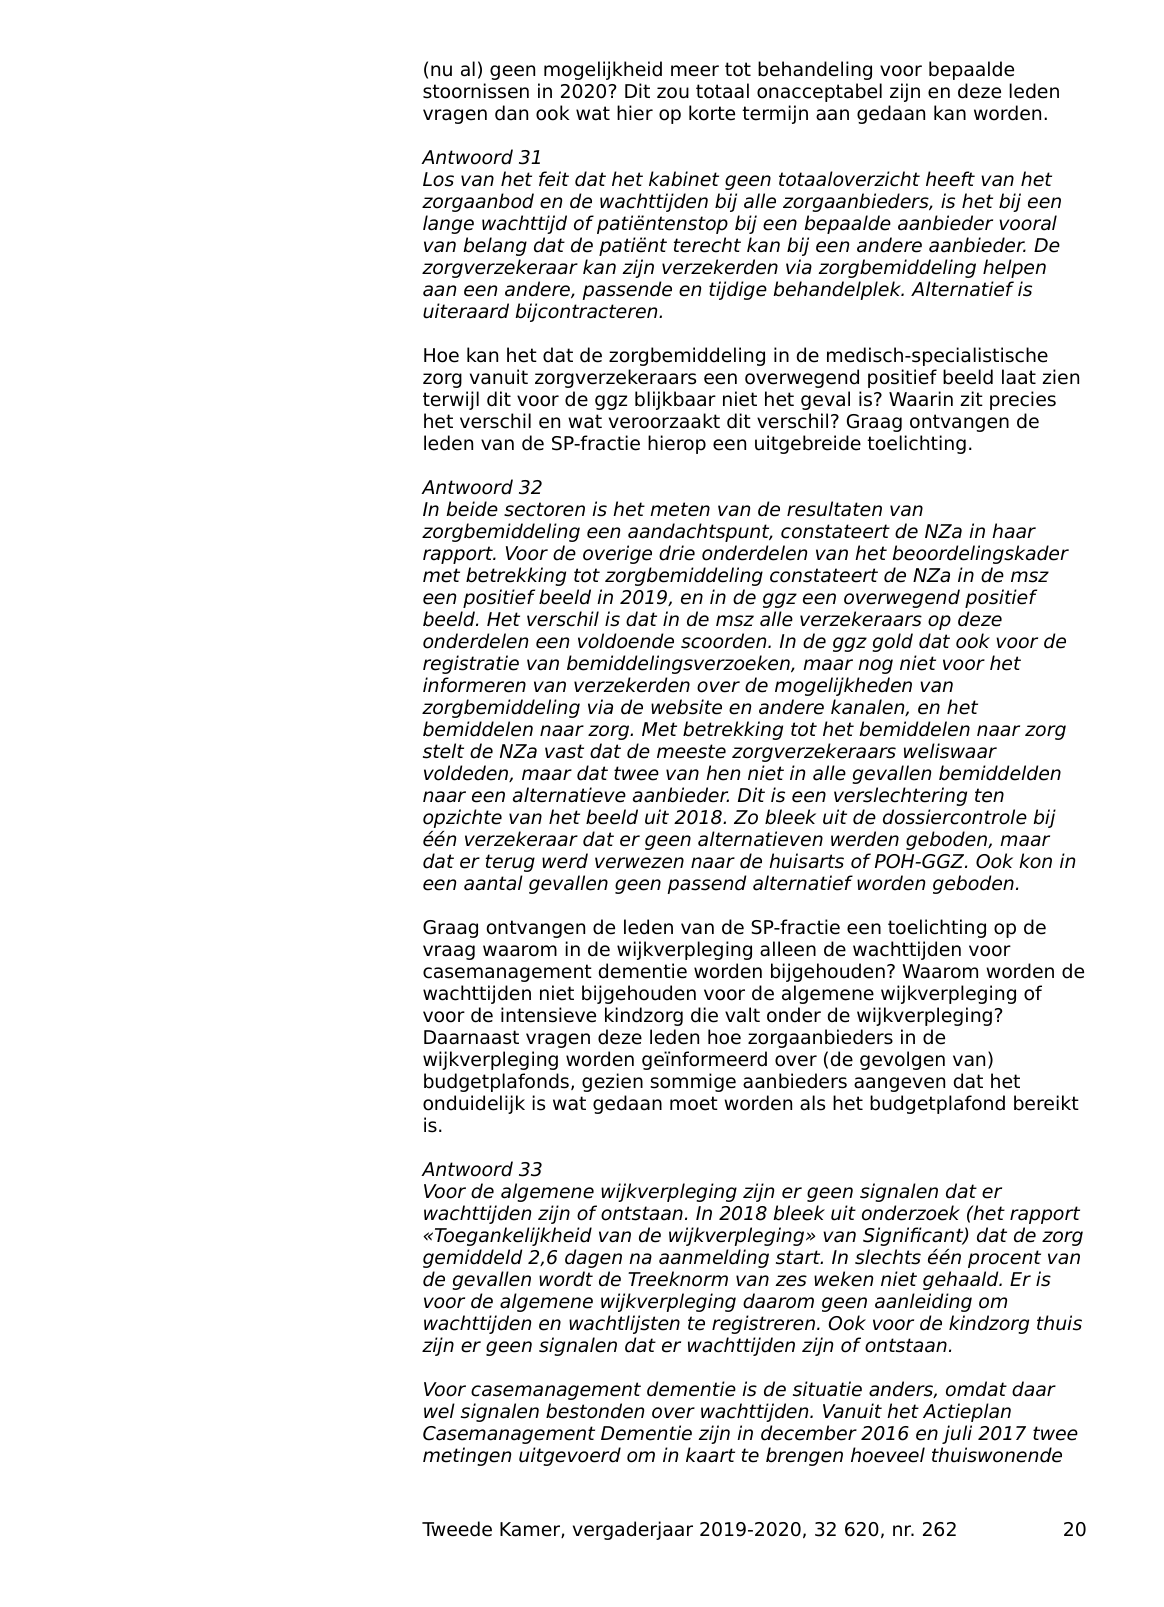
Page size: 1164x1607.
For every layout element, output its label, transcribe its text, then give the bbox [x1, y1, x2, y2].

text Voor casemanagement dementie is de situatie anders, omdat daar wel signalen bestonden over wachttijden. Vanuit het Actieplan Casemanagement Dementie zijn in december 2016 en juli 2017 twee metingen uitgevoerd om in kaart te brengen hoeveel thuiswonende [422, 1379, 1087, 1467]
text Hoe kan het dat de zorgbemiddeling in de medisch-specialistische zorg vanuit zorgverzekeraars een overwegend positief beeld laat zien terwijl dit voor de ggz blijkbaar niet het geval is? Waarin zit precies het verschil en wat veroorzaakt dit verschil? Graag ontvangen de leden van de SP-fractie hierop een uitgebreide toelichting. [422, 345, 1087, 455]
text (nu al) geen mogelijkheid meer tot behandeling voor bepaalde stoornissen in 2020? Dit zou totaal onacceptabel zijn en deze leden vragen dan ook wat hier op korte termijn aan gedaan kan worden. [422, 59, 1087, 125]
text In beide sectoren is het meten van de resultaten van zorgbemiddeling een aandachtspunt, constateert de NZa in haar rapport. Voor de overige drie onderdelen van het beoordelingskader met betrekking tot zorgbemiddeling constateert de NZa in de msz een positief beeld in 2019, en in de ggz een overwegend positief beeld. Het verschil is dat in de msz alle verzekeraars op deze onderdelen een voldoende scoorden. In de ggz gold dat ook voor de registratie van bemiddelingsverzoeken, maar nog niet voor het informeren van verzekerden over de mogelijkheden van zorgbemiddeling via de website en andere kanalen, en het bemiddelen naar zorg. Met betrekking tot het bemiddelen naar zorg stelt de NZa vast dat de meeste zorgverzekeraars weliswaar voldeden, maar dat twee van hen niet in alle gevallen bemiddelden naar een alternatieve aanbieder. Dit is een verslechtering ten opzichte van het beeld uit 2018. Zo bleek uit de dossiercontrole bij één verzekeraar dat er geen alternatieven werden geboden, maar dat er terug werd verwezen naar de huisarts of POH-GGZ. Ook kon in een aantal gevallen geen passend alternatief worden geboden. [422, 499, 1087, 895]
text Antwoord 33 [422, 1159, 1087, 1181]
text Voor de algemene wijkverpleging zijn er geen signalen dat er wachttijden zijn of ontstaan. In 2018 bleek uit onderzoek (het rapport «Toegankelijkheid van de wijkverpleging» van Significant) dat de zorg gemiddeld 2,6 dagen na aanmelding start. In slechts één procent van de gevallen wordt de Treeknorm van zes weken niet gehaald. Er is voor de algemene wijkverpleging daarom geen aanleiding om wachttijden en wachtlijsten te registreren. Ook voor de kindzorg thuis zijn er geen signalen dat er wachttijden zijn of ontstaan. [422, 1181, 1087, 1357]
text Antwoord 32 [422, 477, 1087, 499]
text Los van het feit dat het kabinet geen totaaloverzicht heeft van het zorgaanbod en de wachttijden bij alle zorgaanbieders, is het bij een lange wachttijd of patiëntenstop bij een bepaalde aanbieder vooral van belang dat de patiënt terecht kan bij een andere aanbieder. De zorgverzekeraar kan zijn verzekerden via zorgbemiddeling helpen aan een andere, passende en tijdige behandelplek. Alternatief is uiteraard bijcontracteren. [422, 169, 1087, 323]
text Graag ontvangen de leden van de SP-fractie een toelichting op de vraag waarom in de wijkverpleging alleen de wachttijden voor casemanagement dementie worden bijgehouden? Waarom worden de wachttijden niet bijgehouden voor de algemene wijkverpleging of voor de intensieve kindzorg die valt onder de wijkverpleging? Daarnaast vragen deze leden hoe zorgaanbieders in de wijkverpleging worden geïnformeerd over (de gevolgen van) budgetplafonds, gezien sommige aanbieders aangeven dat het onduidelijk is wat gedaan moet worden als het budgetplafond bereikt is. [422, 917, 1087, 1137]
text Antwoord 31 [422, 147, 1087, 169]
